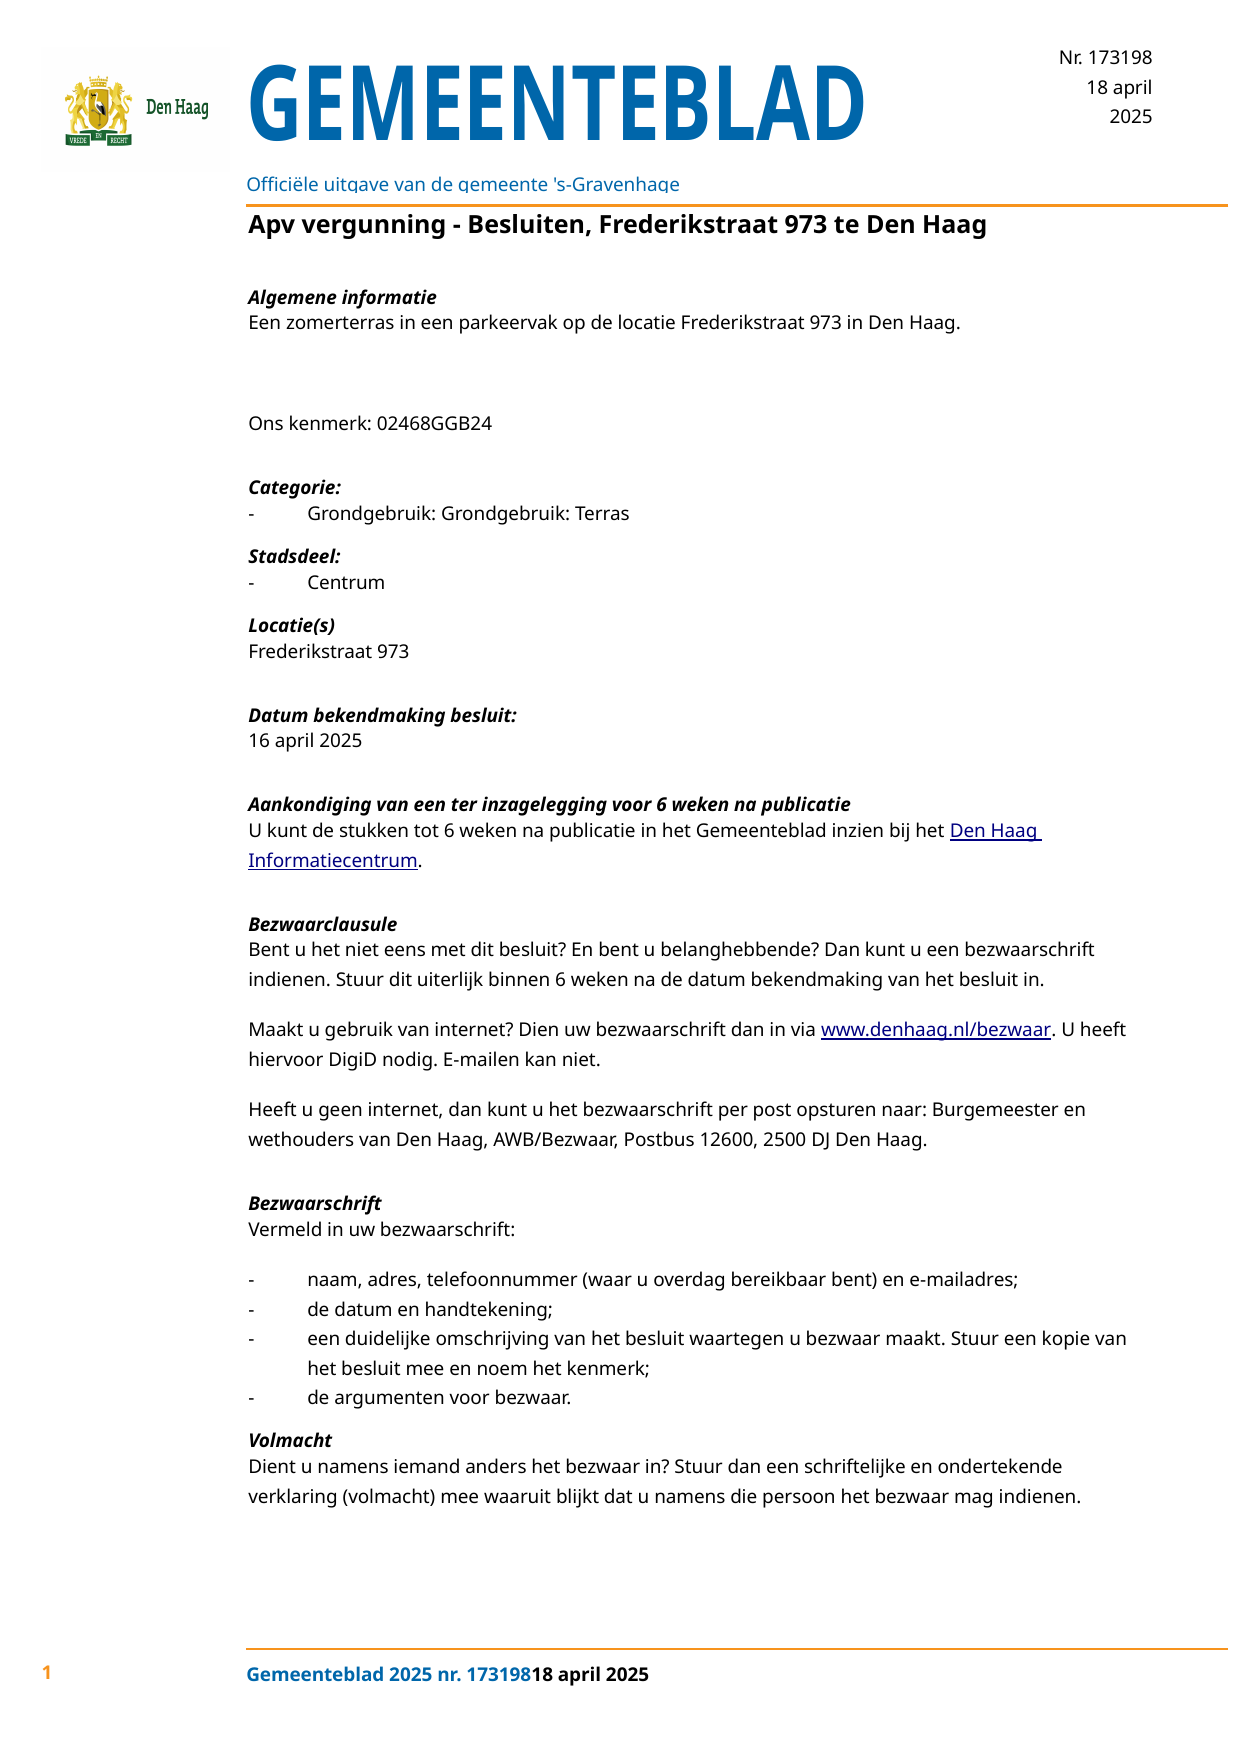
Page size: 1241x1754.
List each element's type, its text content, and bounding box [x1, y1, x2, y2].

text Dient u namens iemand anders het bezwaar in? Stuur dan een schriftelijke en ondertekende verklaring (volmacht) mee waaruit blijkt dat u namens die persoon het bezwaar mag indienen. [248, 1453, 1152, 1509]
text Apv vergunning - Besluiten, Frederikstraat 973 te Den Haag [248, 207, 1152, 241]
list Grondgebruik: Grondgebruik: Terras [248, 500, 1152, 526]
text U kunt de stukken tot 6 weken na publicatie in het Gemeenteblad inzien bij het Den Haag Informatiecentrum. [248, 817, 1152, 872]
text Bent u het niet eens met dit besluit? En bent u belanghebbende? Dan kunt u een bezwaarschrift indienen. Stuur dit uiterlijk binnen 6 weken na de datum bekendmaking van het besluit in. [248, 936, 1152, 992]
text Frederikstraat 973 [248, 638, 1152, 663]
text Volmacht [248, 1428, 1152, 1453]
text 16 april 2025 [248, 727, 1152, 753]
picture [41, 47, 231, 172]
list Centrum [248, 569, 1152, 595]
text Een zomerterras in een parkeervak op de locatie Frederikstraat 973 in Den Haag. [248, 309, 1152, 335]
text Bezwaarclausule [248, 911, 1152, 936]
text Categorie: [248, 474, 1152, 500]
text Maakt u gebruik van internet? Dien uw bezwaarschrift dan in via www.denhaag.nl/bezwaar. U heeft hiervoor DigiD nodig. E-mailen kan niet. [248, 1016, 1152, 1072]
text Heeft u geen internet, dan kunt u het bezwaarschrift per post opsturen naar: Burgemeester en wethouders van Den Haag, AWB/Bezwaar, Postbus 12600, 2500 DJ Den Haag. [248, 1096, 1152, 1152]
text Vermeld in uw bezwaarschrift: [248, 1216, 1152, 1241]
list een duidelijke omschrijving van het besluit waartegen u bezwaar maakt. Stuur een kopie van het besluit mee en noem het kenmerk; [248, 1325, 1152, 1381]
list de datum en handtekening; [248, 1296, 1152, 1321]
list de argumenten voor bezwaar. [248, 1384, 1152, 1410]
text Stadsdeel: [248, 543, 1152, 569]
text Locatie(s) [248, 612, 1152, 638]
list naam, adres, telefoonnummer (waar u overdag bereikbaar bent) en e-mailadres; [248, 1266, 1152, 1292]
text Aankondiging van een ter inzagelegging voor 6 weken na publicatie [248, 791, 1152, 817]
text Algemene informatie [248, 284, 1152, 309]
text Datum bekendmaking besluit: [248, 702, 1152, 727]
text Ons kenmerk: 02468GGB24 [248, 410, 1152, 436]
text Bezwaarschrift [248, 1190, 1152, 1216]
